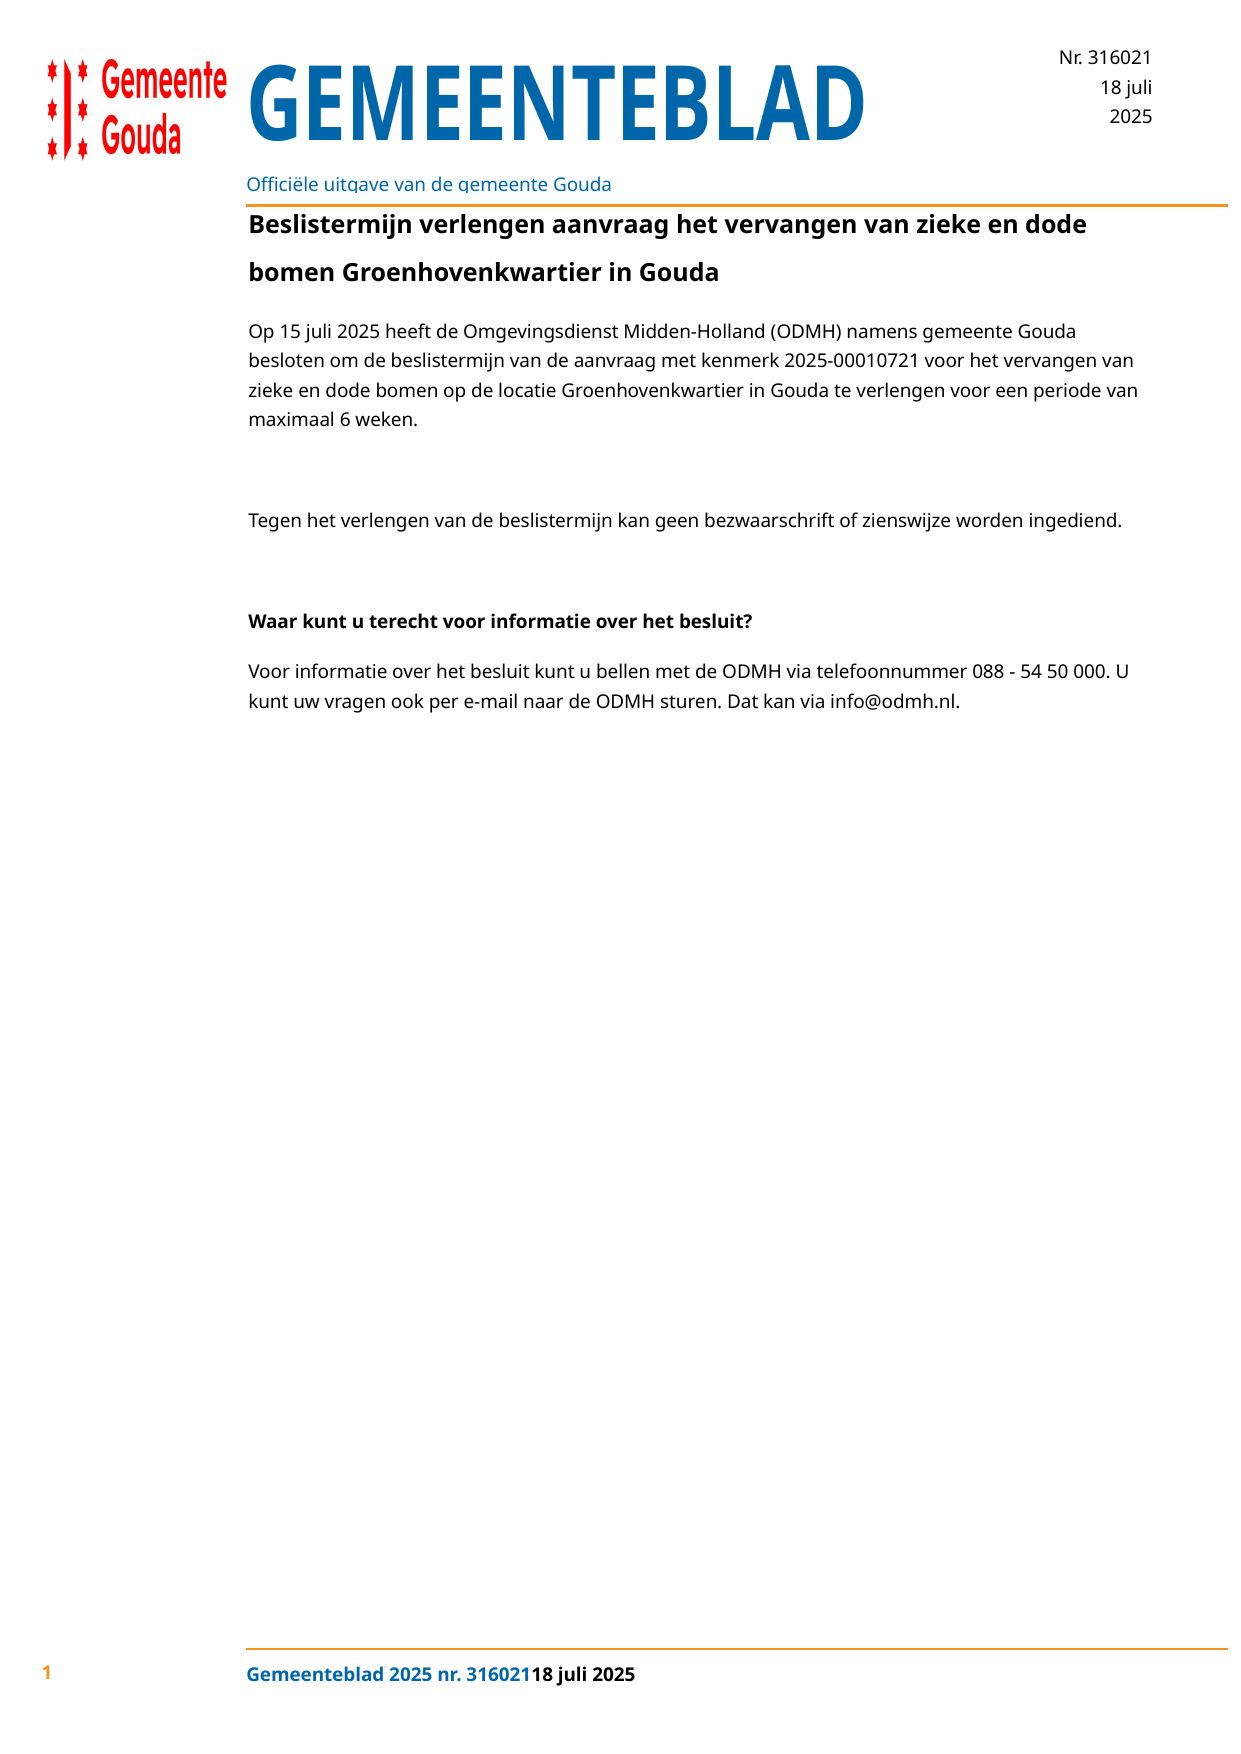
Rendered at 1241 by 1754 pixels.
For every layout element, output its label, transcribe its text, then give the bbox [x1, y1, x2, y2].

text Beslistermijn verlengen aanvraag het vervangen van zieke en dode bomen Groenhovenkwartier in Gouda [248, 207, 1152, 288]
text Tegen het verlengen van de beslistermijn kan geen bezwaarschrift of zienswijze worden ingediend. [248, 507, 1152, 533]
text Waar kunt u terecht voor informatie over het besluit? [248, 608, 1152, 634]
text Voor informatie over het besluit kunt u bellen met de ODMH via telefoonnummer 088 - 54 50 000. U kunt uw vragen ook per e-mail naar de ODMH sturen. Dat kan via info@odmh.nl. [248, 659, 1152, 714]
picture [41, 47, 231, 172]
text Op 15 juli 2025 heeft de Omgevingsdienst Midden-Holland (ODMH) namens gemeente Gouda besloten om de beslistermijn van de aanvraag met kenmerk 2025-00010721 voor het vervangen van zieke en dode bomen op de locatie Groenhovenkwartier in Gouda te verlengen voor een periode van maximaal 6 weken. [248, 318, 1152, 432]
